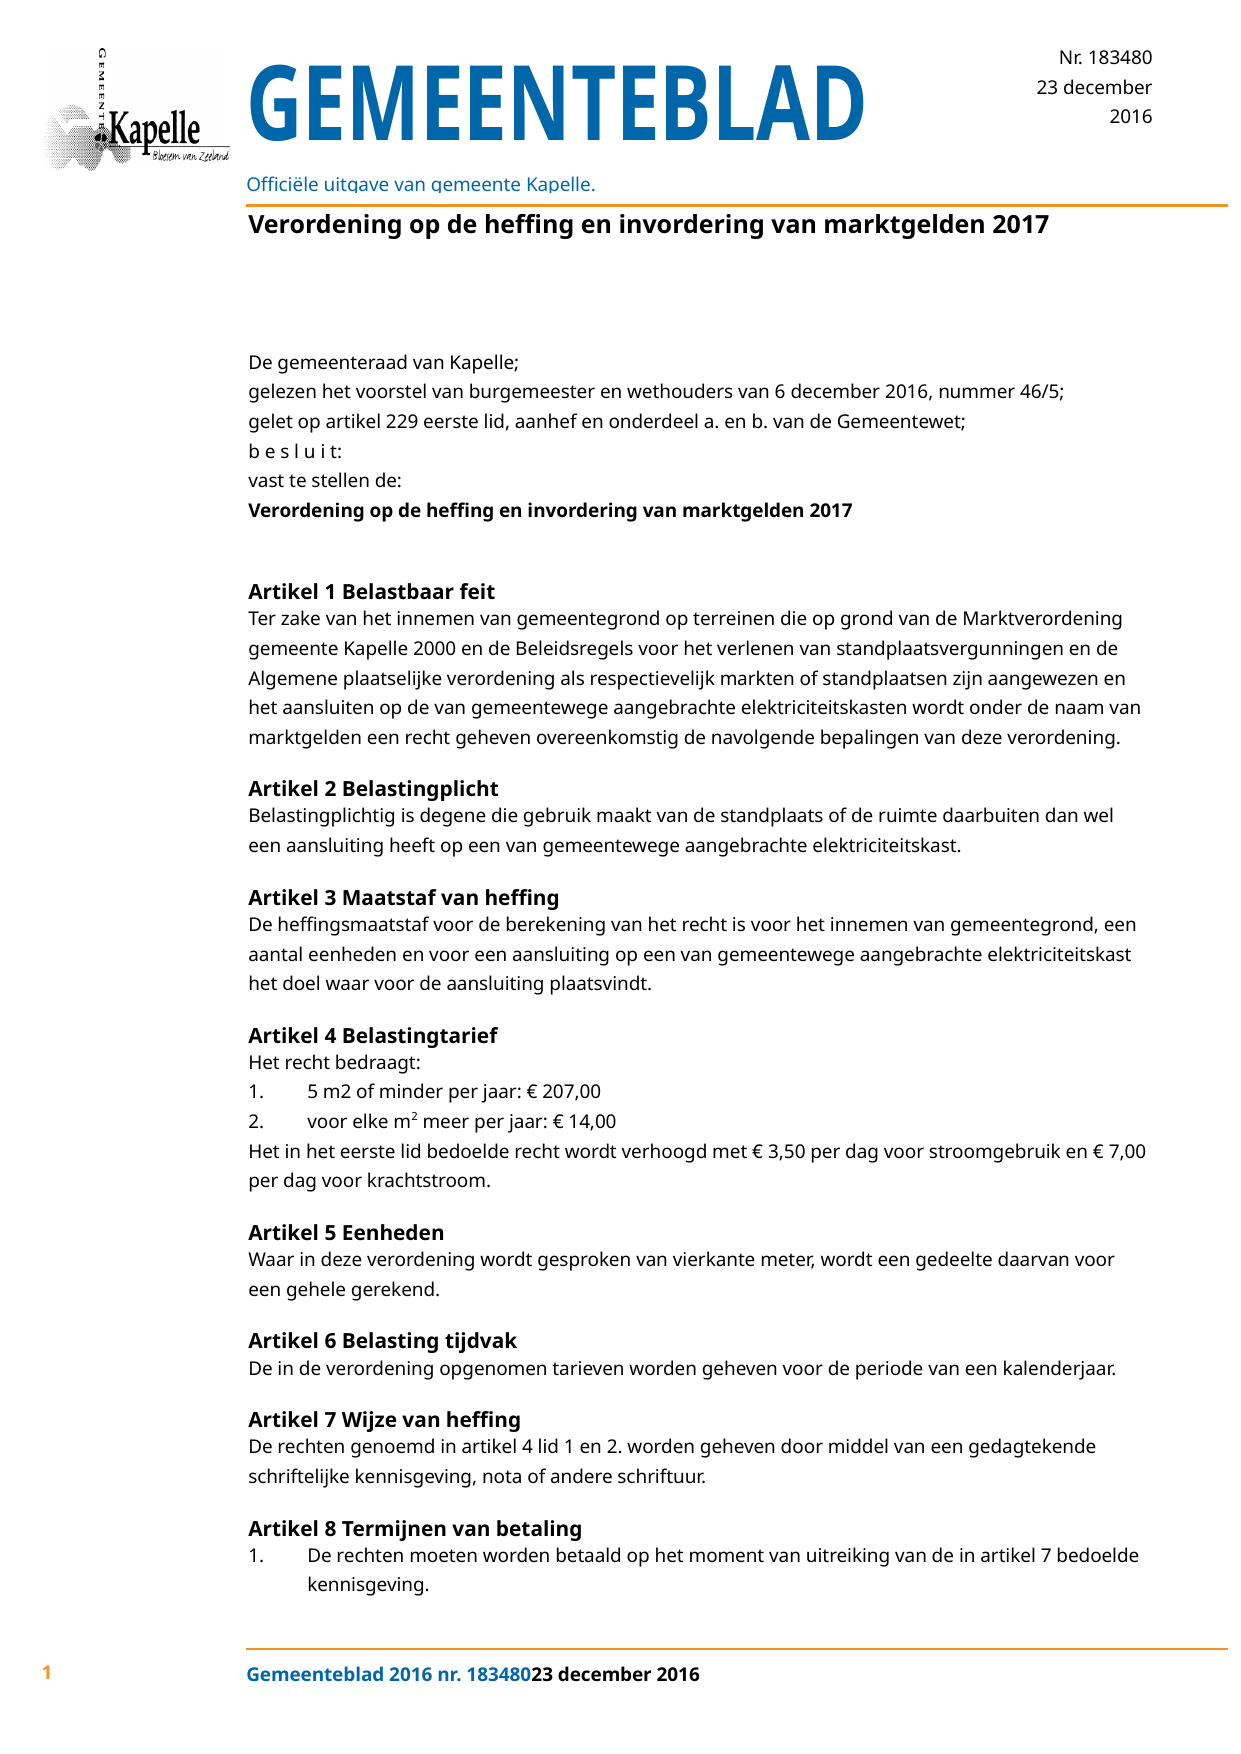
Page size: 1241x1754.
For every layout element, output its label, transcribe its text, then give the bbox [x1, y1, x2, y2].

text Artikel 4 Belastingtarief [248, 1021, 1152, 1049]
text b e s l u i t: [248, 438, 1152, 464]
text gelet op artikel 229 eerste lid, aanhef en onderdeel a. en b. van de Gemeentewet; [248, 408, 1152, 434]
text Artikel 8 Termijnen van betaling [248, 1514, 1152, 1542]
text De heffingsmaatstaf voor de berekening van het recht is voor het innemen van gemeentegrond, een aantal eenheden en voor een aansluiting op een van gemeentewege aangebrachte elektriciteitskast het doel waar voor de aansluiting plaatsvindt. [248, 911, 1152, 996]
text Verordening op de heffing en invordering van marktgelden 2017 [248, 497, 1152, 523]
text vast te stellen de: [248, 467, 1152, 493]
text Artikel 6 Belasting tijdvak [248, 1326, 1152, 1355]
text De gemeenteraad van Kapelle; [248, 349, 1152, 375]
text Artikel 2 Belastingplicht [248, 774, 1152, 803]
list De rechten moeten worden betaald op het moment van uitreiking van de in artikel 7 bedoelde kennisgeving. [248, 1542, 1152, 1597]
list 5 m2 of minder per jaar: € 207,00 [248, 1079, 1152, 1104]
text Artikel 5 Eenheden [248, 1218, 1152, 1246]
text Belastingplichtig is degene die gebruik maakt van de standplaats of de ruimte daarbuiten dan wel een aansluiting heeft op een van gemeentewege aangebrachte elektriciteitskast. [248, 803, 1152, 858]
text gelezen het voorstel van burgemeester en wethouders van 6 december 2016, nummer 46/5; [248, 379, 1152, 404]
text Artikel 1 Belastbaar feit [248, 577, 1152, 606]
text Artikel 7 Wijze van heffing [248, 1405, 1152, 1434]
picture [41, 47, 231, 172]
text De in de verordening opgenomen tarieven worden geheven voor de periode van een kalenderjaar. [248, 1355, 1152, 1381]
text Ter zake van het innemen van gemeentegrond op terreinen die op grond van de Marktverordening gemeente Kapelle 2000 en de Beleidsregels voor het verlenen van standplaatsvergunningen en de Algemene plaatselijke verordening als respectievelijk markten of standplaatsen zijn aangewezen en het aansluiten op de van gemeentewege aangebrachte elektriciteitskasten wordt onder de naam van marktgelden een recht geheven overeenkomstig de navolgende bepalingen van deze verordening. [248, 606, 1152, 749]
text Verordening op de heffing en invordering van marktgelden 2017 [248, 207, 1152, 241]
text Artikel 3 Maatstaf van heffing [248, 883, 1152, 911]
list voor elke m2 meer per jaar: € 14,00 [248, 1108, 1152, 1134]
text Het recht bedraagt: [248, 1049, 1152, 1075]
text De rechten genoemd in artikel 4 lid 1 en 2. worden geheven door middel van een gedagtekende schriftelijke kennisgeving, nota of andere schriftuur. [248, 1434, 1152, 1489]
text Het in het eerste lid bedoelde recht wordt verhoogd met € 3,50 per dag voor stroomgebruik en € 7,00 per dag voor krachtstroom. [248, 1138, 1152, 1193]
text Waar in deze verordening wordt gesproken van vierkante meter, wordt een gedeelte daarvan voor een gehele gerekend. [248, 1246, 1152, 1302]
